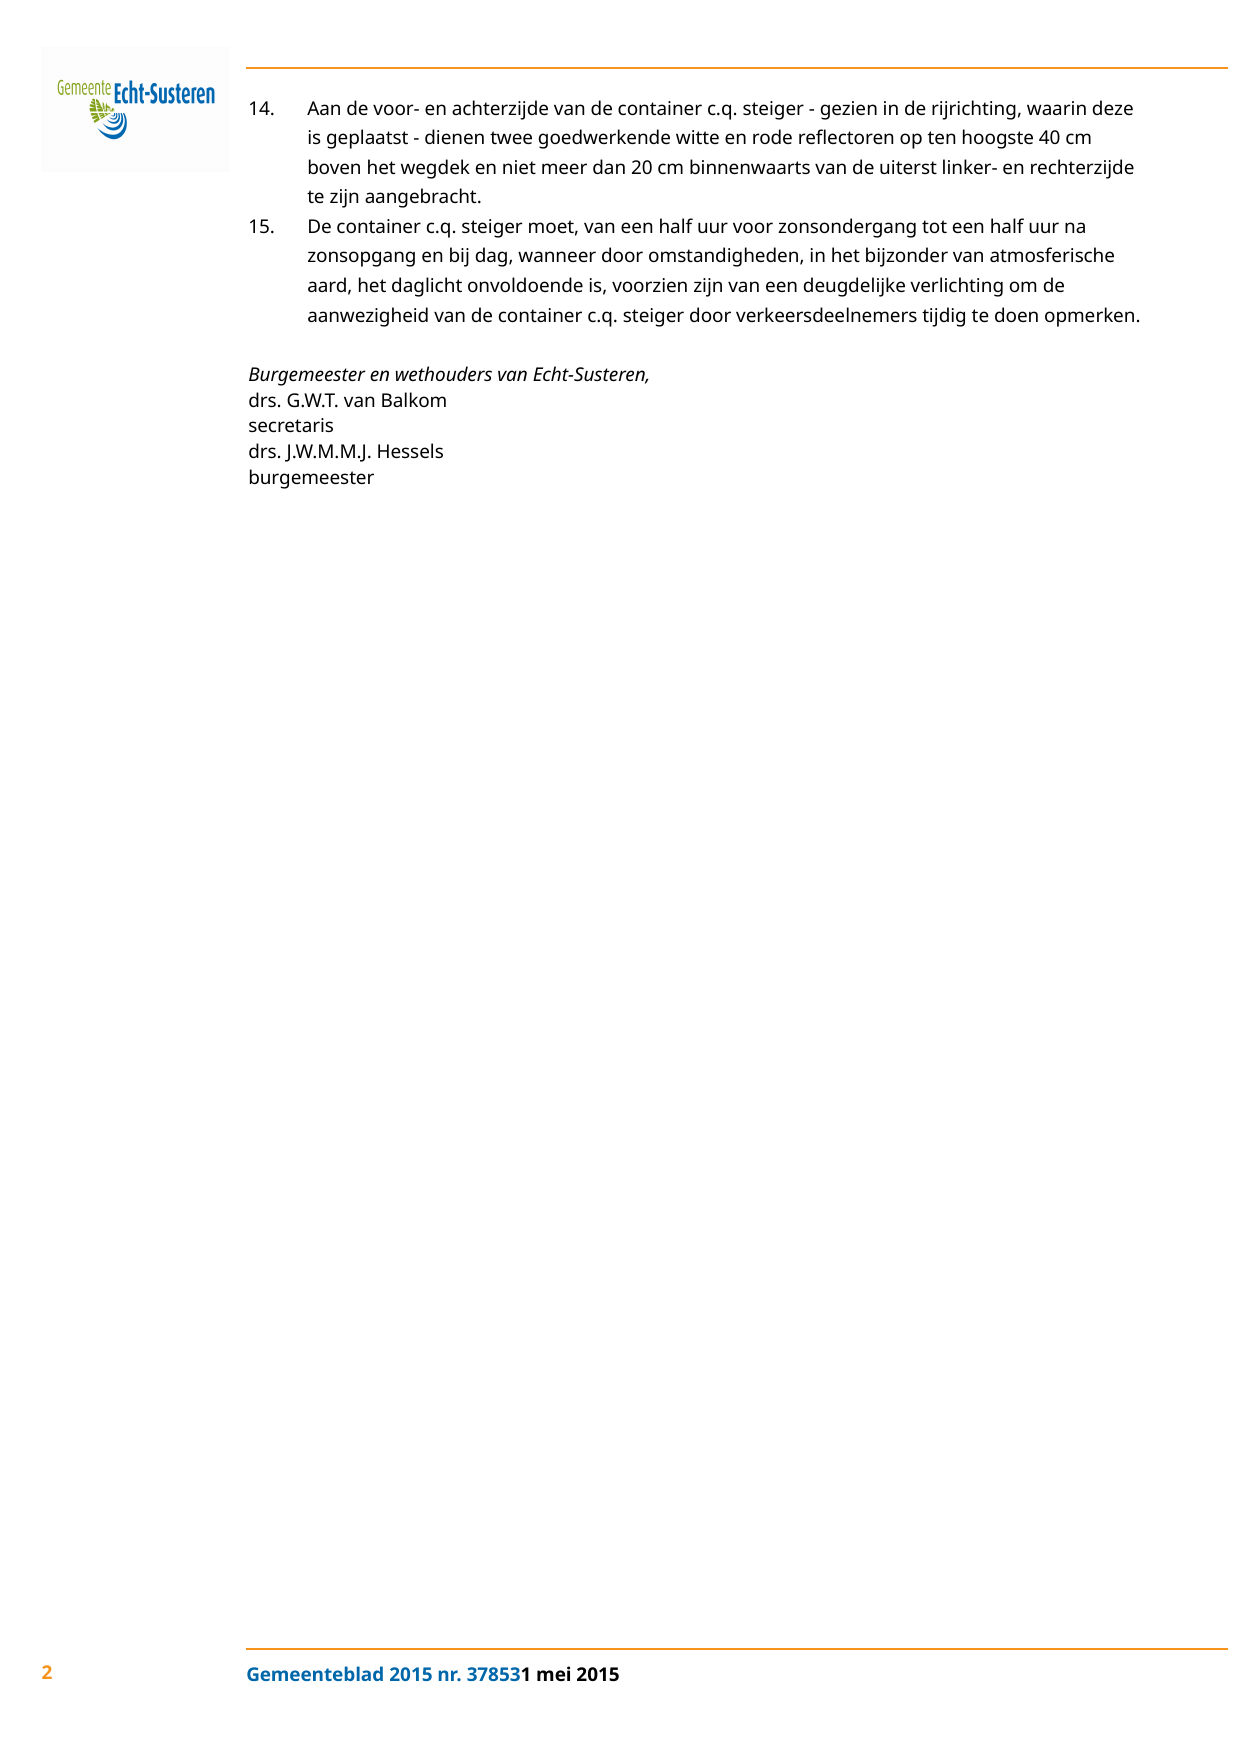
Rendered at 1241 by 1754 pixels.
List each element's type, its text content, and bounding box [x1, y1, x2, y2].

picture [41, 47, 231, 172]
text burgemeester [248, 464, 1152, 490]
list Aan de voor- en achterzijde van de container c.q. steiger - gezien in de rijrichting, waarin deze is geplaatst - dienen twee goedwerkende witte en rode reflectoren op ten hoogste 40 cm boven het wegdek en niet meer dan 20 cm binnenwaarts van de uiterst linker- en rechterzijde te zijn aangebracht. [248, 95, 1152, 209]
text drs. J.W.M.M.J. Hessels [248, 438, 1152, 464]
list De container c.q. steiger moet, van een half uur voor zonsondergang tot een half uur na zonsopgang en bij dag, wanneer door omstandigheden, in het bijzonder van atmosferische aard, het daglicht onvoldoende is, voorzien zijn van een deugdelijke verlichting om de aanwezigheid van de container c.q. steiger door verkeersdeelnemers tijdig te doen opmerken. [248, 213, 1152, 328]
text secretaris [248, 412, 1152, 438]
text drs. G.W.T. van Balkom [248, 387, 1152, 412]
text Burgemeester en wethouders van Echt-Susteren, [248, 361, 1152, 387]
